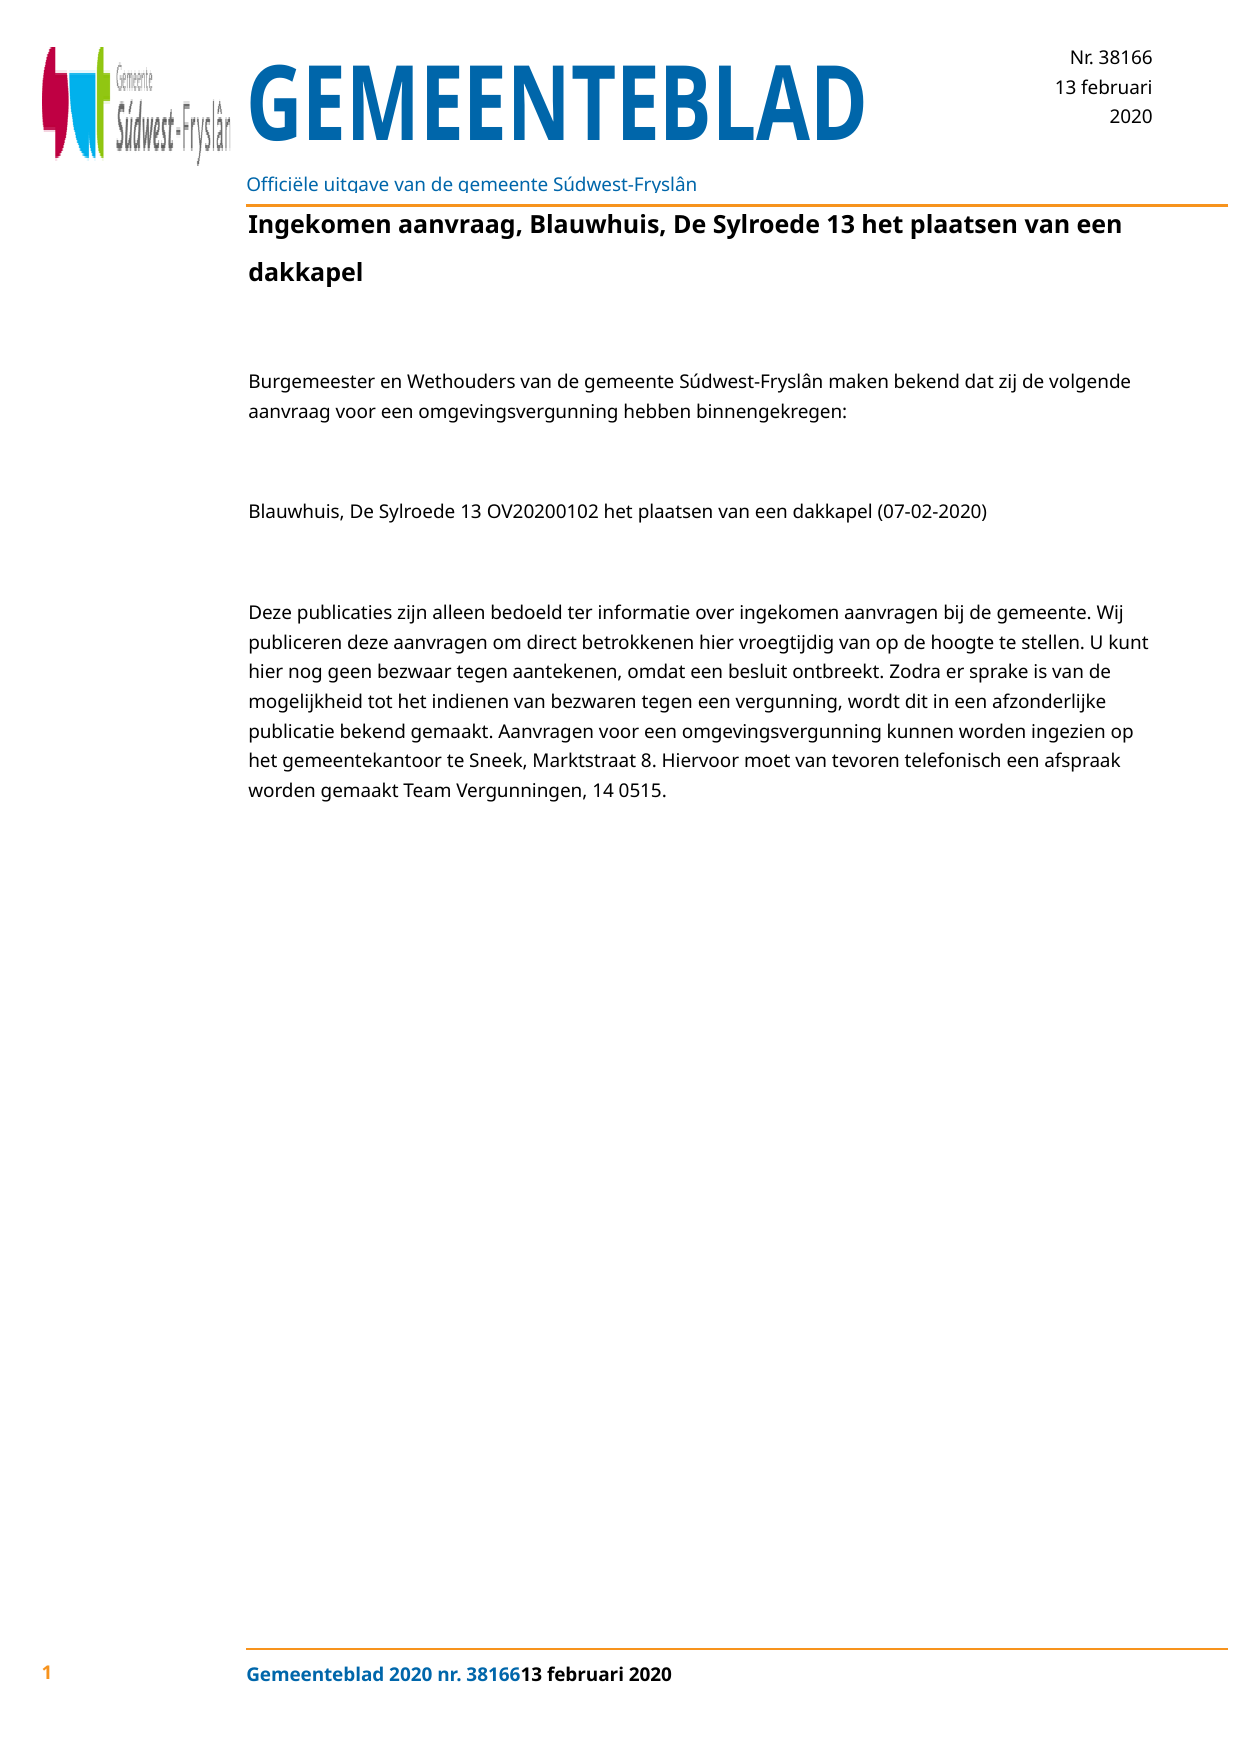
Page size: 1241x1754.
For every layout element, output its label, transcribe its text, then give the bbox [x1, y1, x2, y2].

text Blauwhuis, De Sylroede 13 OV20200102 het plaatsen van een dakkapel (07-02-2020) [248, 499, 1152, 524]
text Ingekomen aanvraag, Blauwhuis, De Sylroede 13 het plaatsen van een dakkapel [248, 207, 1152, 288]
picture [41, 47, 231, 172]
text Deze publicaties zijn alleen bedoeld ter informatie over ingekomen aanvragen bij de gemeente. Wij publiceren deze aanvragen om direct betrokkenen hier vroegtijdig van op de hoogte te stellen. U kunt hier nog geen bezwaar tegen aantekenen, omdat een besluit ontbreekt. Zodra er sprake is van de mogelijkheid tot het indienen van bezwaren tegen een vergunning, wordt dit in een afzonderlijke publicatie bekend gemaakt. Aanvragen voor een omgevingsvergunning kunnen worden ingezien op het gemeentekantoor te Sneek, Marktstraat 8. Hiervoor moet van tevoren telefonisch een afspraak worden gemaakt Team Vergunningen, 14 0515. [248, 599, 1152, 803]
text Burgemeester en Wethouders van de gemeente Súdwest-Fryslân maken bekend dat zij de volgende aanvraag voor een omgevingsvergunning hebben binnengekregen: [248, 368, 1152, 424]
